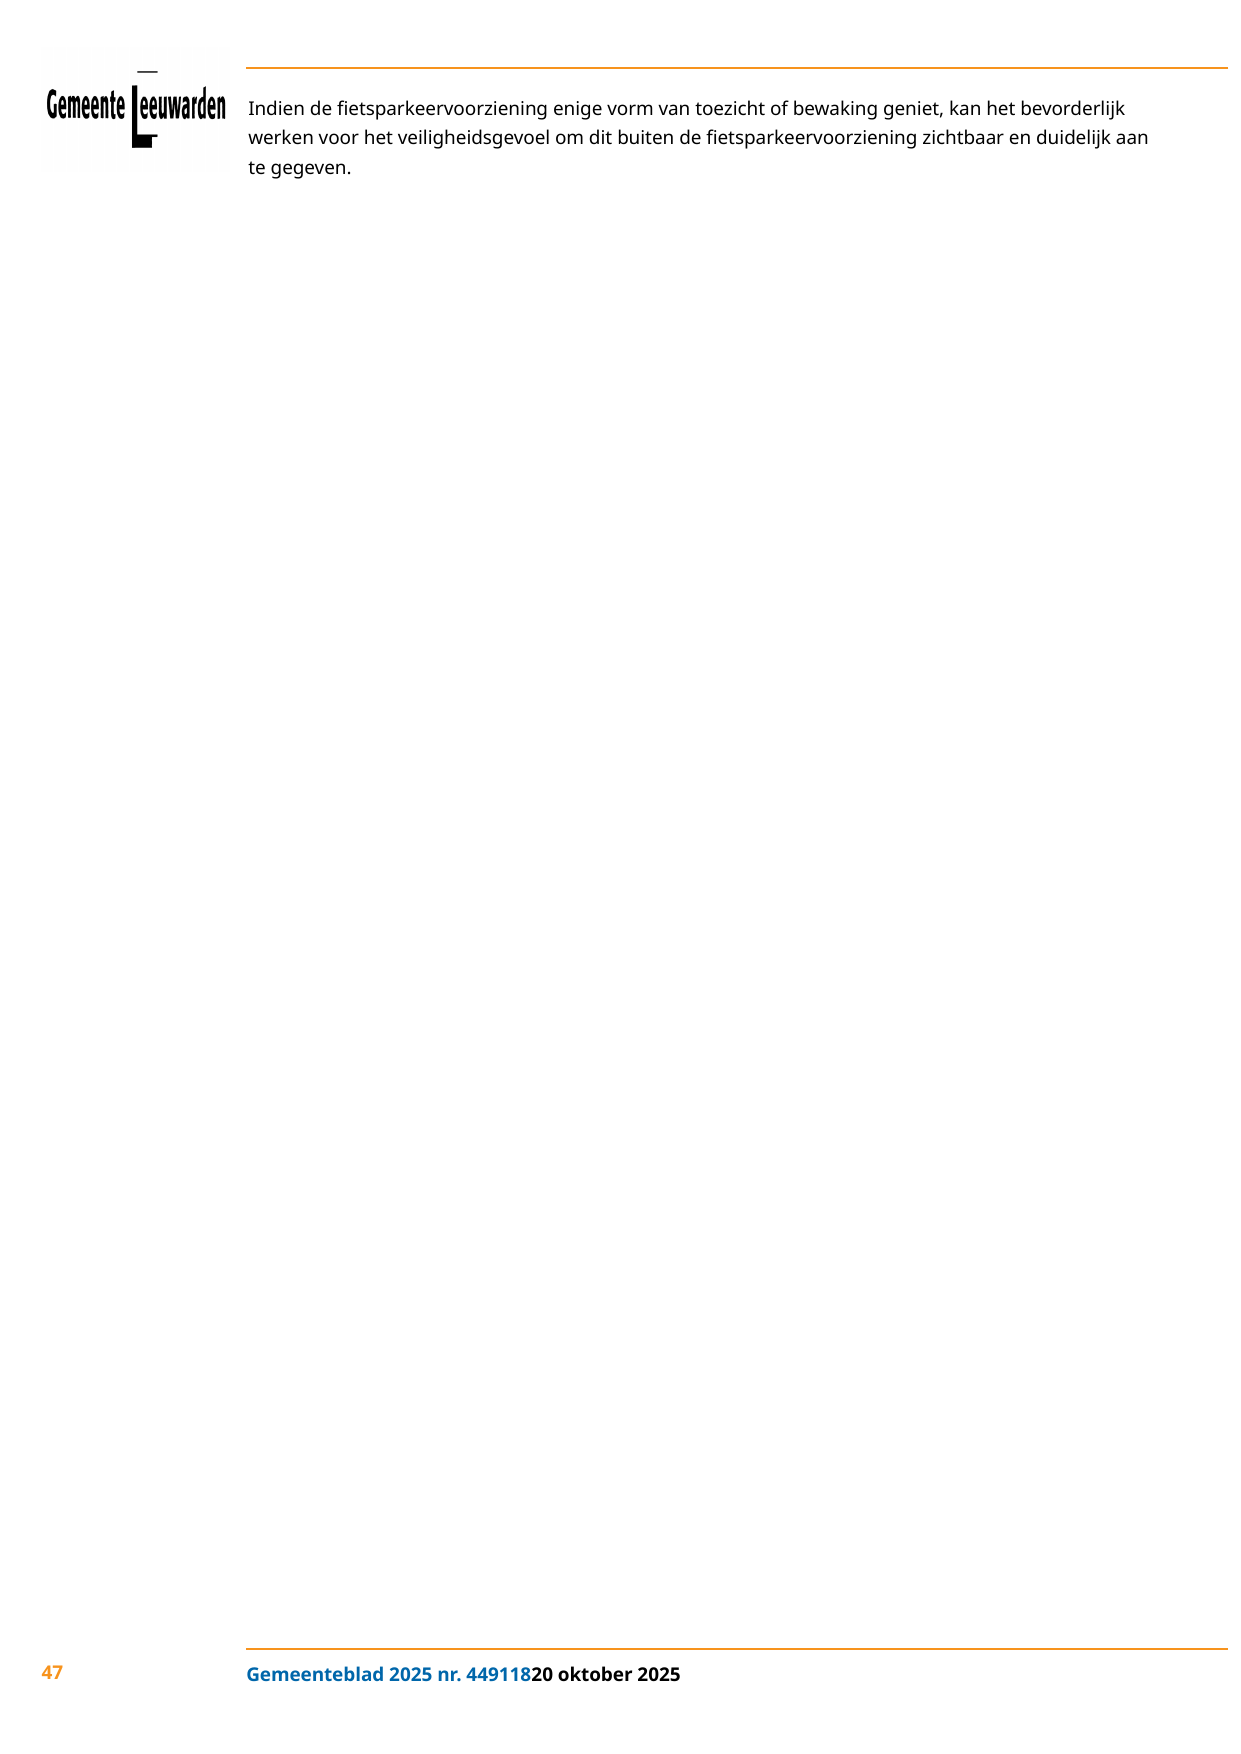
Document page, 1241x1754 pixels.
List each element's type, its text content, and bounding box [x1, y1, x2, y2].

picture [41, 47, 231, 172]
text Indien de fietsparkeervoorziening enige vorm van toezicht of bewaking geniet, kan het bevorderlijk werken voor het veiligheidsgevoel om dit buiten de fietsparkeervoorziening zichtbaar en duidelijk aan te gegeven. [248, 95, 1152, 180]
